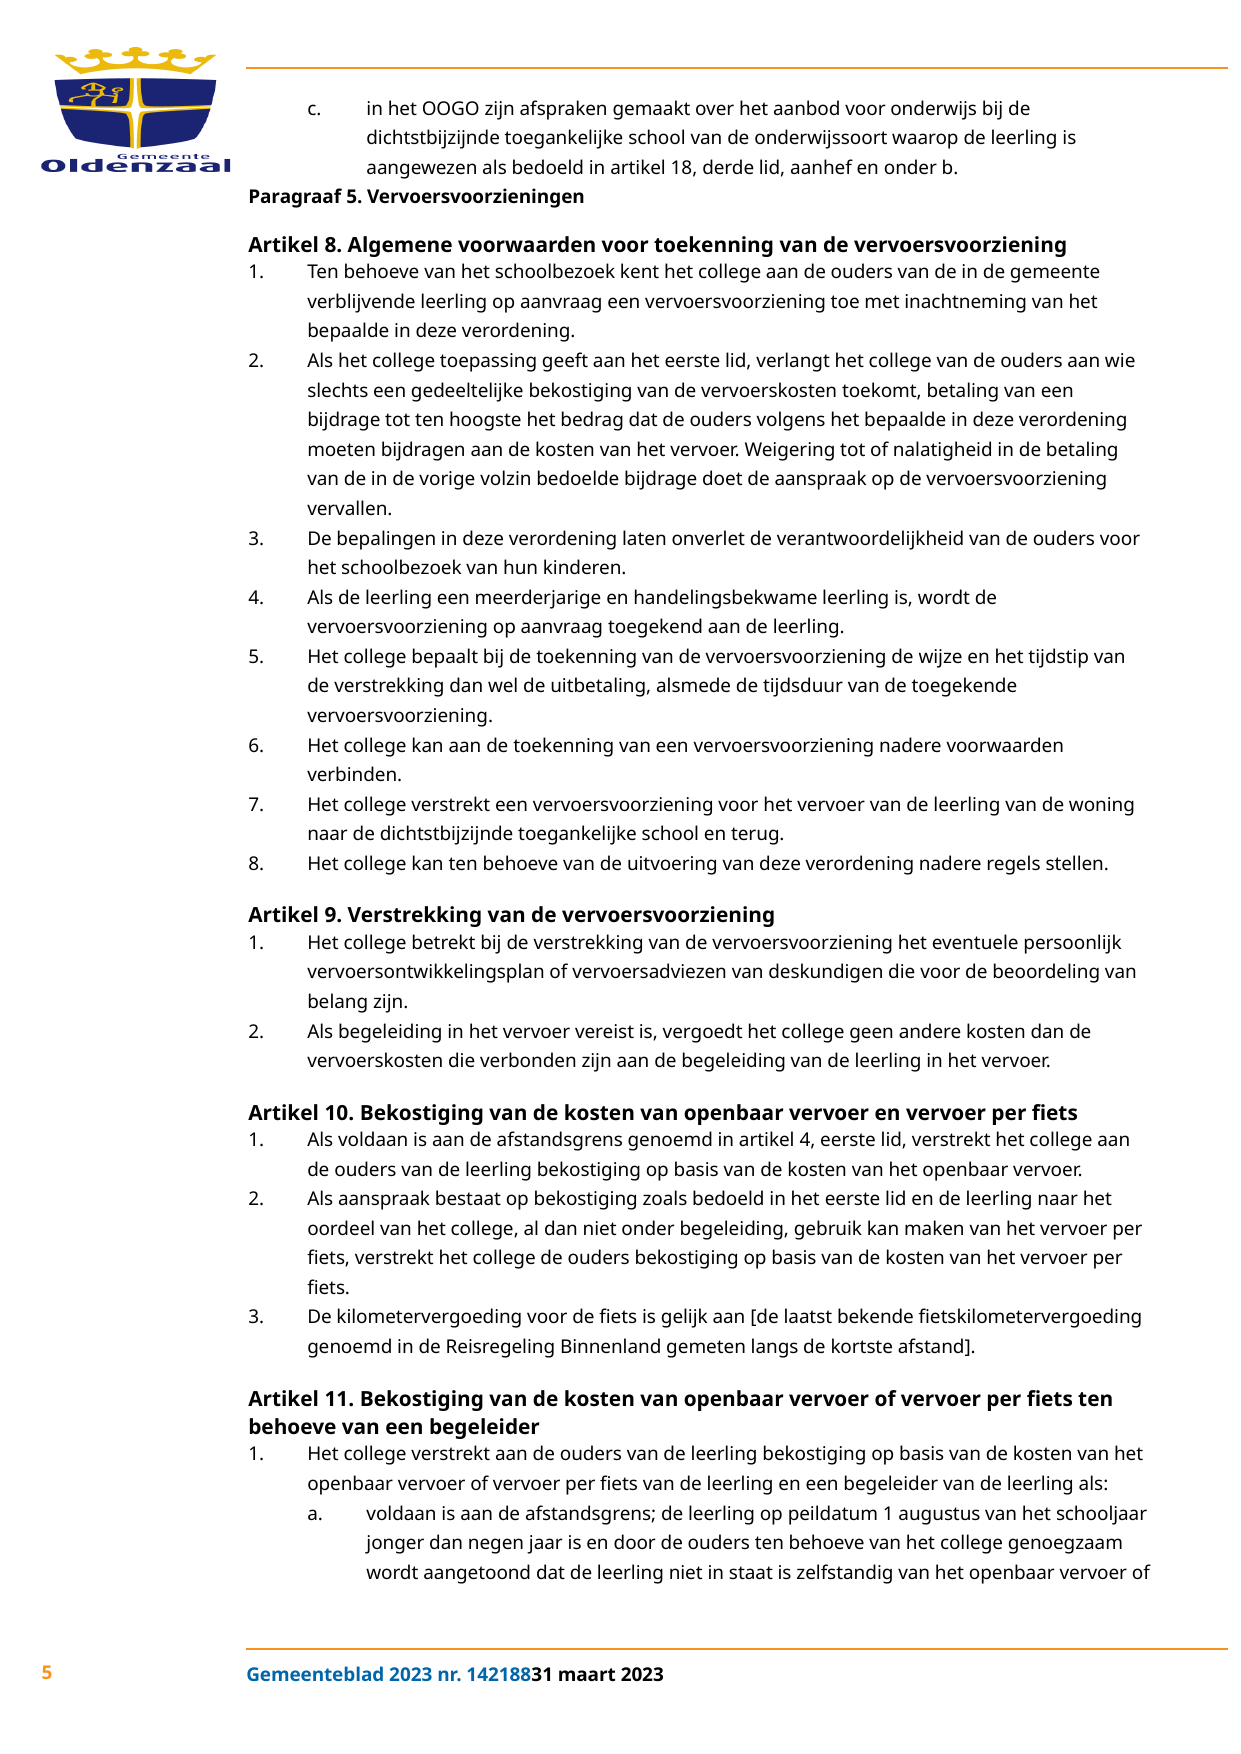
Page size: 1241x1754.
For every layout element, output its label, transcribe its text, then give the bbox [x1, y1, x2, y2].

list Als begeleiding in het vervoer vereist is, vergoedt het college geen andere kosten dan de vervoerskosten die verbonden zijn aan de begeleiding van de leerling in het vervoer. [248, 1018, 1152, 1073]
list Het college verstrekt aan de ouders van de leerling bekostiging op basis van de kosten van het openbaar vervoer of vervoer per fiets van de leerling en een begeleider van de leerling als: [248, 1441, 1152, 1496]
list Het college betrekt bij de verstrekking van de vervoersvoorziening het eventuele persoonlijk vervoersontwikkelingsplan of vervoersadviezen van deskundigen die voor de beoordeling van belang zijn. [248, 929, 1152, 1014]
list voldaan is aan de afstandsgrens; de leerling op peildatum 1 augustus van het schooljaar jonger dan negen jaar is en door de ouders ten behoeve van het college genoegzaam wordt aangetoond dat de leerling niet in staat is zelfstandig van het openbaar vervoer of [307, 1500, 1152, 1585]
list in het OOGO zijn afspraken gemaakt over het aanbod voor onderwijs bij de dichtstbijzijnde toegankelijke school van de onderwijssoort waarop de leerling is aangewezen als bedoeld in artikel 18, derde lid, aanhef en onder b. [307, 95, 1152, 180]
list De kilometervergoeding voor de fiets is gelijk aan [de laatst bekende fietskilometervergoeding genoemd in de Reisregeling Binnenland gemeten langs de kortste afstand]. [248, 1304, 1152, 1359]
text Artikel 10. Bekostiging van de kosten van openbaar vervoer en vervoer per fiets [248, 1098, 1152, 1126]
list Als het college toepassing geeft aan het eerste lid, verlangt het college van de ouders aan wie slechts een gedeeltelijke bekostiging van de vervoerskosten toekomt, betaling van een bijdrage tot ten hoogste het bedrag dat de ouders volgens het bepaalde in deze verordening moeten bijdragen aan de kosten van het vervoer. Weigering tot of nalatigheid in de betaling van de in de vorige volzin bedoelde bijdrage doet de aanspraak op de vervoersvoorziening vervallen. [248, 347, 1152, 521]
text Artikel 8. Algemene voorwaarden voor toekenning van de vervoersvoorziening [248, 230, 1152, 258]
list Het college bepaalt bij de toekenning van de vervoersvoorziening de wijze en het tijdstip van de verstrekking dan wel de uitbetaling, alsmede de tijdsduur van de toegekende vervoersvoorziening. [248, 643, 1152, 728]
text Artikel 11. Bekostiging van de kosten van openbaar vervoer of vervoer per fiets ten behoeve van een begeleider [248, 1384, 1152, 1441]
list Als de leerling een meerderjarige en handelingsbekwame leerling is, wordt de vervoersvoorziening op aanvraag toegekend aan de leerling. [248, 584, 1152, 639]
list Het college kan ten behoeve van de uitvoering van deze verordening nadere regels stellen. [248, 850, 1152, 876]
list Als aanspraak bestaat op bekostiging zoals bedoeld in het eerste lid en de leerling naar het oordeel van het college, al dan niet onder begeleiding, gebruik kan maken van het vervoer per fiets, verstrekt het college de ouders bekostiging op basis van de kosten van het vervoer per fiets. [248, 1185, 1152, 1300]
list De bepalingen in deze verordening laten onverlet de verantwoordelijkheid van de ouders voor het schoolbezoek van hun kinderen. [248, 525, 1152, 580]
list Het college kan aan de toekenning van een vervoersvoorziening nadere voorwaarden verbinden. [248, 732, 1152, 787]
list Als voldaan is aan de afstandsgrens genoemd in artikel 4, eerste lid, verstrekt het college aan de ouders van de leerling bekostiging op basis van de kosten van het openbaar vervoer. [248, 1126, 1152, 1182]
list Het college verstrekt een vervoersvoorziening voor het vervoer van de leerling van de woning naar de dichtstbijzijnde toegankelijke school en terug. [248, 791, 1152, 846]
list Ten behoeve van het schoolbezoek kent het college aan de ouders van de in de gemeente verblijvende leerling op aanvraag een vervoersvoorziening toe met inachtneming van het bepaalde in deze verordening. [248, 258, 1152, 343]
picture [41, 47, 231, 172]
text Paragraaf 5. Vervoersvoorzieningen [248, 183, 1152, 209]
text Artikel 9. Verstrekking van de vervoersvoorziening [248, 901, 1152, 929]
